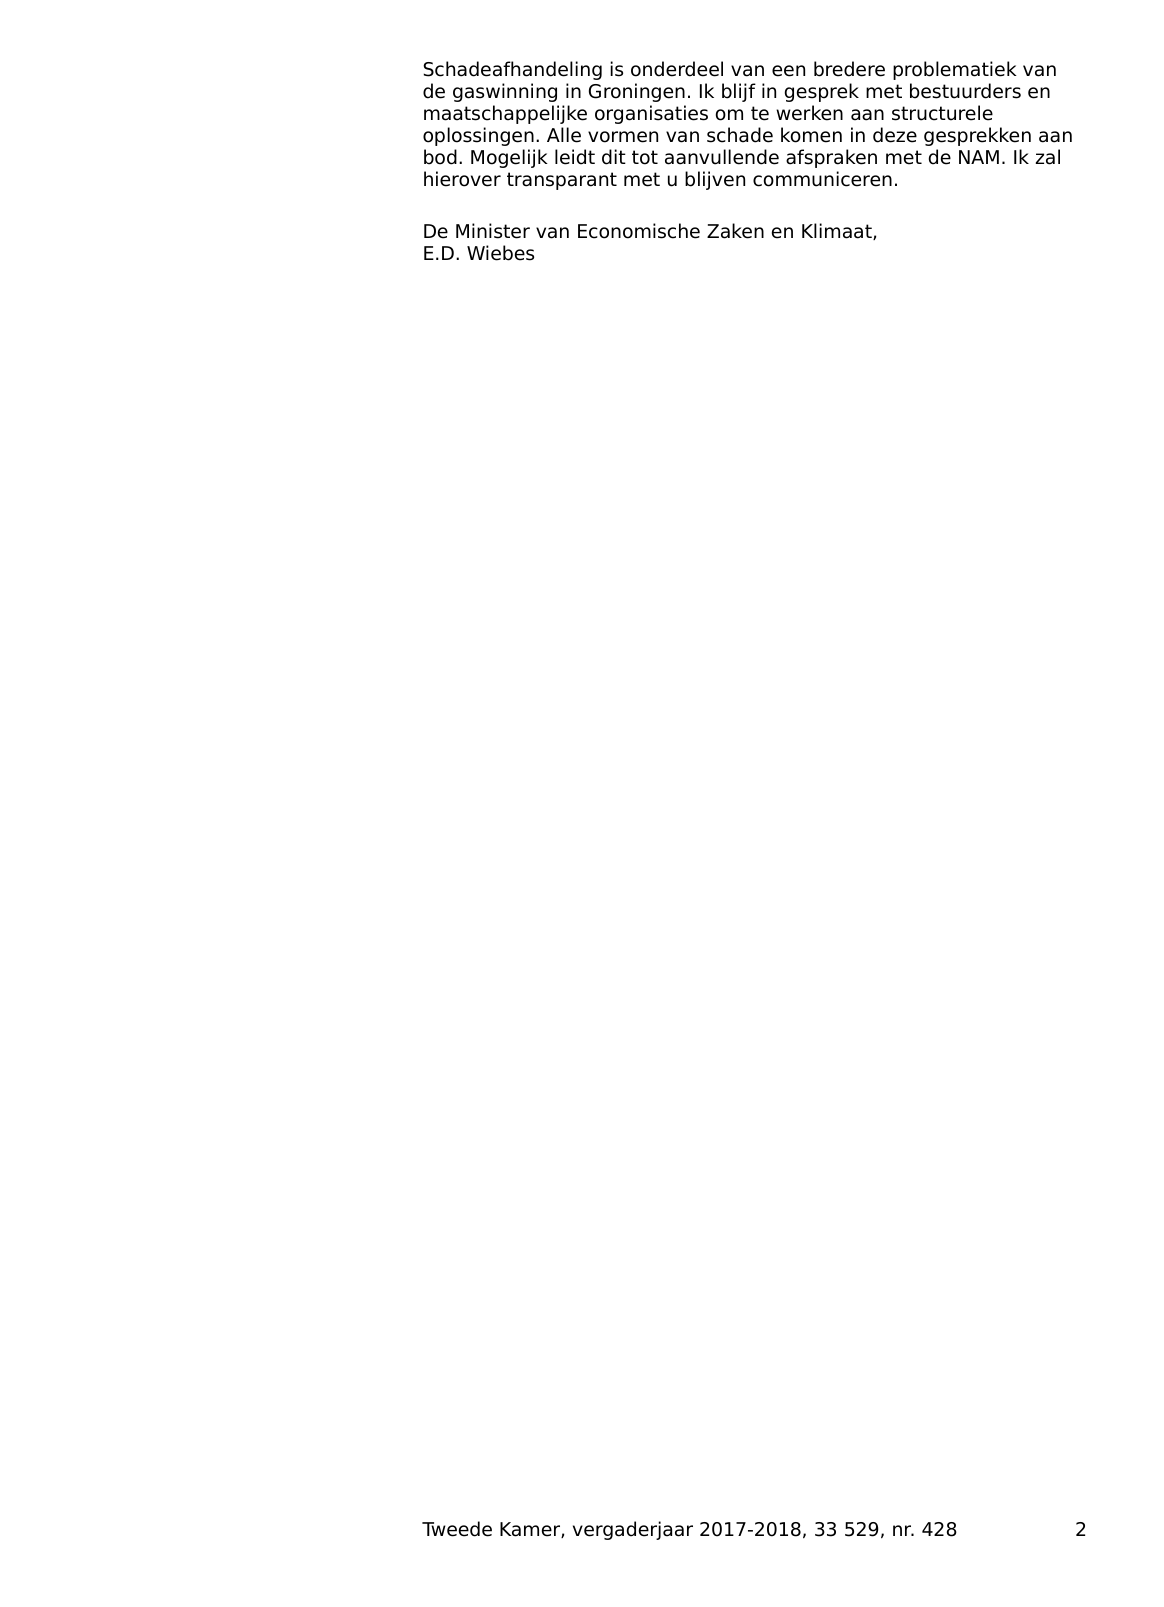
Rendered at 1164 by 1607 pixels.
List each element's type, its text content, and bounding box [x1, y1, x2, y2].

text De Minister van Economische Zaken en Klimaat, E.D. Wiebes [422, 221, 1087, 265]
text Schadeafhandeling is onderdeel van een bredere problematiek van de gaswinning in Groningen. Ik blijf in gesprek met bestuurders en maatschappelijke organisaties om te werken aan structurele oplossingen. Alle vormen van schade komen in deze gesprekken aan bod. Mogelijk leidt dit tot aanvullende afspraken met de NAM. Ik zal hierover transparant met u blijven communiceren. [422, 59, 1087, 191]
